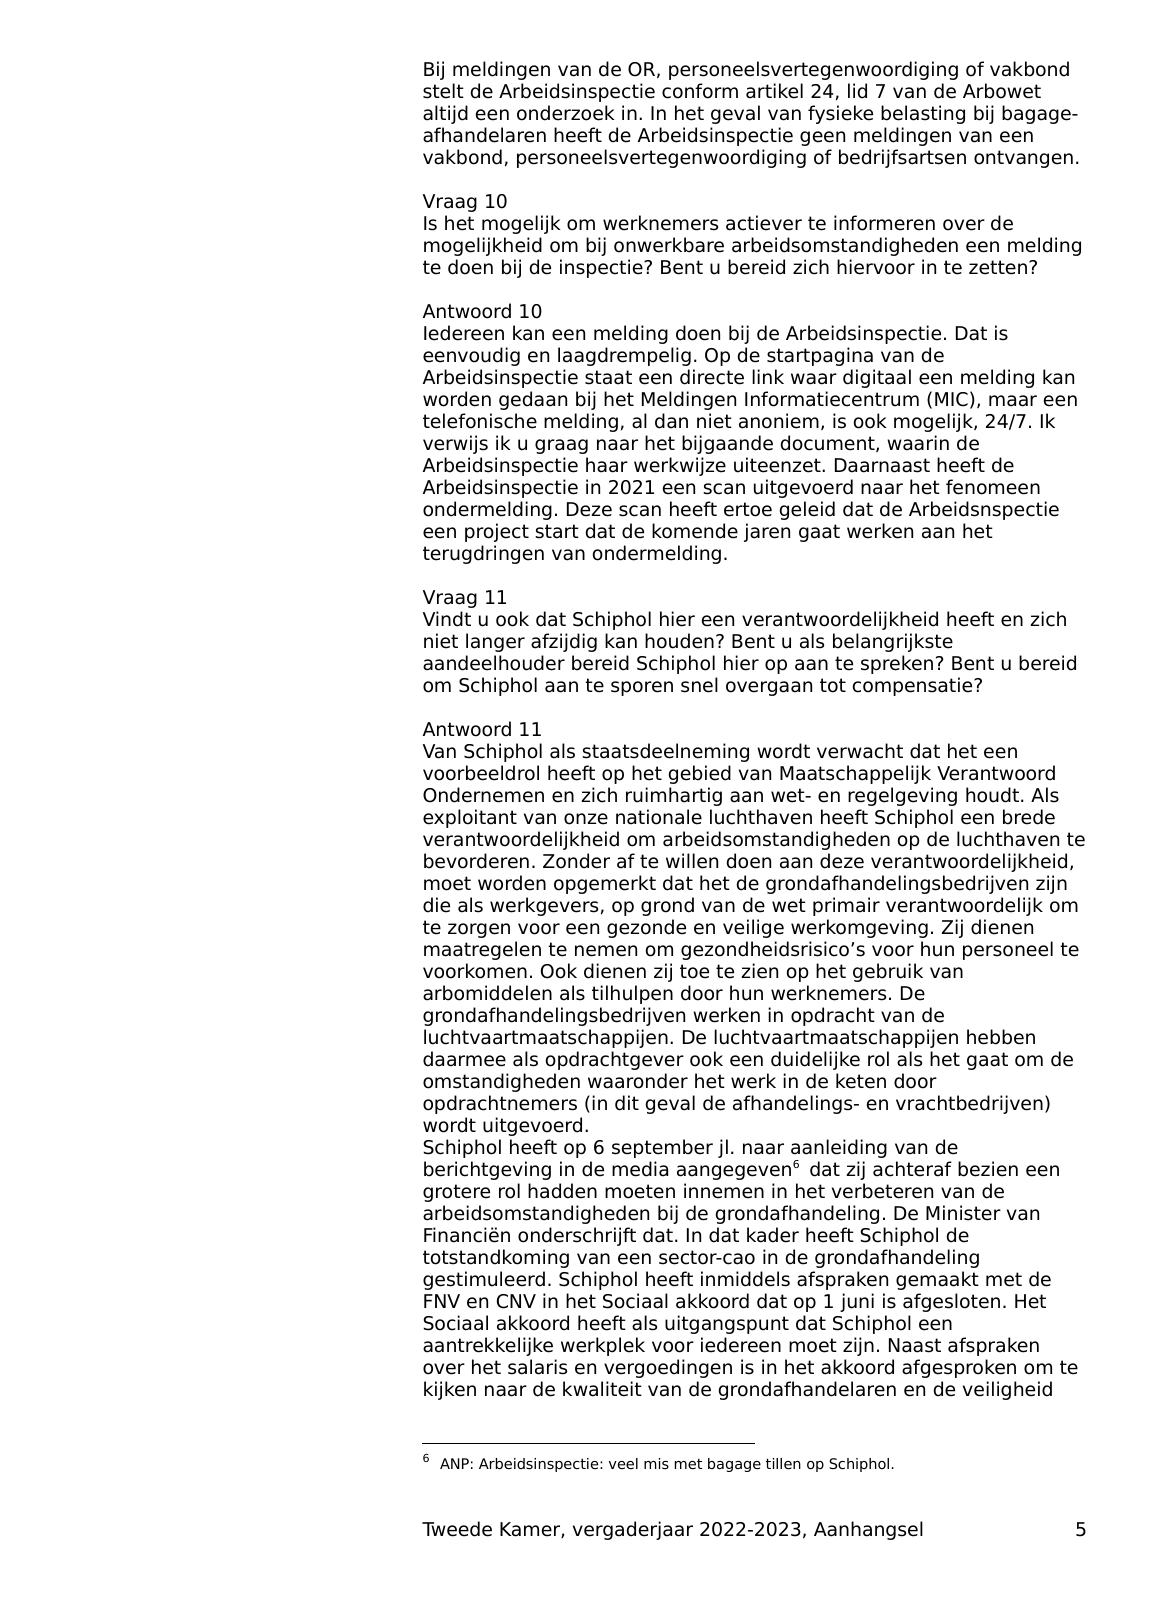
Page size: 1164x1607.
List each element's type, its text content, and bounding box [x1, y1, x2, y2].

text Bij meldingen van de OR, personeelsvertegenwoordiging of vakbond stelt de Arbeidsinspectie conform artikel 24, lid 7 van de Arbowet altijd een onderzoek in. In het geval van fysieke belasting bij bagage-afhandelaren heeft de Arbeidsinspectie geen meldingen van een vakbond, personeelsvertegenwoordiging of bedrijfsartsen ontvangen. [422, 59, 1087, 169]
text Van Schiphol als staatsdeelneming wordt verwacht dat het een voorbeeldrol heeft op het gebied van Maatschappelijk Verantwoord Ondernemen en zich ruimhartig aan wet- en regelgeving houdt. Als exploitant van onze nationale luchthaven heeft Schiphol een brede verantwoordelijkheid om arbeidsomstandigheden op de luchthaven te bevorderen. Zonder af te willen doen aan deze verantwoordelijkheid, moet worden opgemerkt dat het de grondafhandelingsbedrijven zijn die als werkgevers, op grond van de wet primair verantwoordelijk om te zorgen voor een gezonde en veilige werkomgeving. Zij dienen maatregelen te nemen om gezondheidsrisico’s voor hun personeel te voorkomen. Ook dienen zij toe te zien op het gebruik van arbomiddelen als tilhulpen door hun werknemers. De grondafhandelingsbedrijven werken in opdracht van de luchtvaartmaatschappijen. De luchtvaartmaatschappijen hebben daarmee als opdrachtgever ook een duidelijke rol als het gaat om de omstandigheden waaronder het werk in de keten door opdrachtnemers (in dit geval de afhandelings- en vrachtbedrijven) wordt uitgevoerd. [422, 741, 1087, 1137]
text Schiphol heeft op 6 september jl. naar aanleiding van de berichtgeving in de media aangegeven dat zij achteraf bezien een grotere rol hadden moeten innemen in het verbeteren van de arbeidsomstandigheden bij de grondafhandeling. De Minister van Financiën onderschrijft dat. In dat kader heeft Schiphol de totstandkoming van een sector-cao in de grondafhandeling gestimuleerd. Schiphol heeft inmiddels afspraken gemaakt met de FNV en CNV in het Sociaal akkoord dat op 1 juni is afgesloten. Het Sociaal akkoord heeft als uitgangspunt dat Schiphol een aantrekkelijke werkplek voor iedereen moet zijn. Naast afspraken over het salaris en vergoedingen is in het akkoord afgesproken om te kijken naar de kwaliteit van de grondafhandelaren en de veiligheid [422, 1137, 1087, 1401]
text ANP: Arbeidsinspectie: veel mis met bagage tillen op Schiphol. [422, 1452, 1087, 1474]
text Antwoord 11 [422, 719, 1087, 741]
text Is het mogelijk om werknemers actiever te informeren over de mogelijkheid om bij onwerkbare arbeidsomstandigheden een melding te doen bij de inspectie? Bent u bereid zich hiervoor in te zetten? [422, 213, 1087, 279]
text Vindt u ook dat Schiphol hier een verantwoordelijkheid heeft en zich niet langer afzijdig kan houden? Bent u als belangrijkste aandeelhouder bereid Schiphol hier op aan te spreken? Bent u bereid om Schiphol aan te sporen snel overgaan tot compensatie? [422, 609, 1087, 697]
text Antwoord 10 [422, 301, 1087, 323]
text Vraag 11 [422, 587, 1087, 609]
text Iedereen kan een melding doen bij de Arbeidsinspectie. Dat is eenvoudig en laagdrempelig. Op de startpagina van de Arbeidsinspectie staat een directe link waar digitaal een melding kan worden gedaan bij het Meldingen Informatiecentrum (MIC), maar een telefonische melding, al dan niet anoniem, is ook mogelijk, 24/7. Ik verwijs ik u graag naar het bijgaande document, waarin de Arbeidsinspectie haar werkwijze uiteenzet. Daarnaast heeft de Arbeidsinspectie in 2021 een scan uitgevoerd naar het fenomeen ondermelding. Deze scan heeft ertoe geleid dat de Arbeidsnspectie een project start dat de komende jaren gaat werken aan het terugdringen van ondermelding. [422, 323, 1087, 565]
text Vraag 10 [422, 191, 1087, 213]
